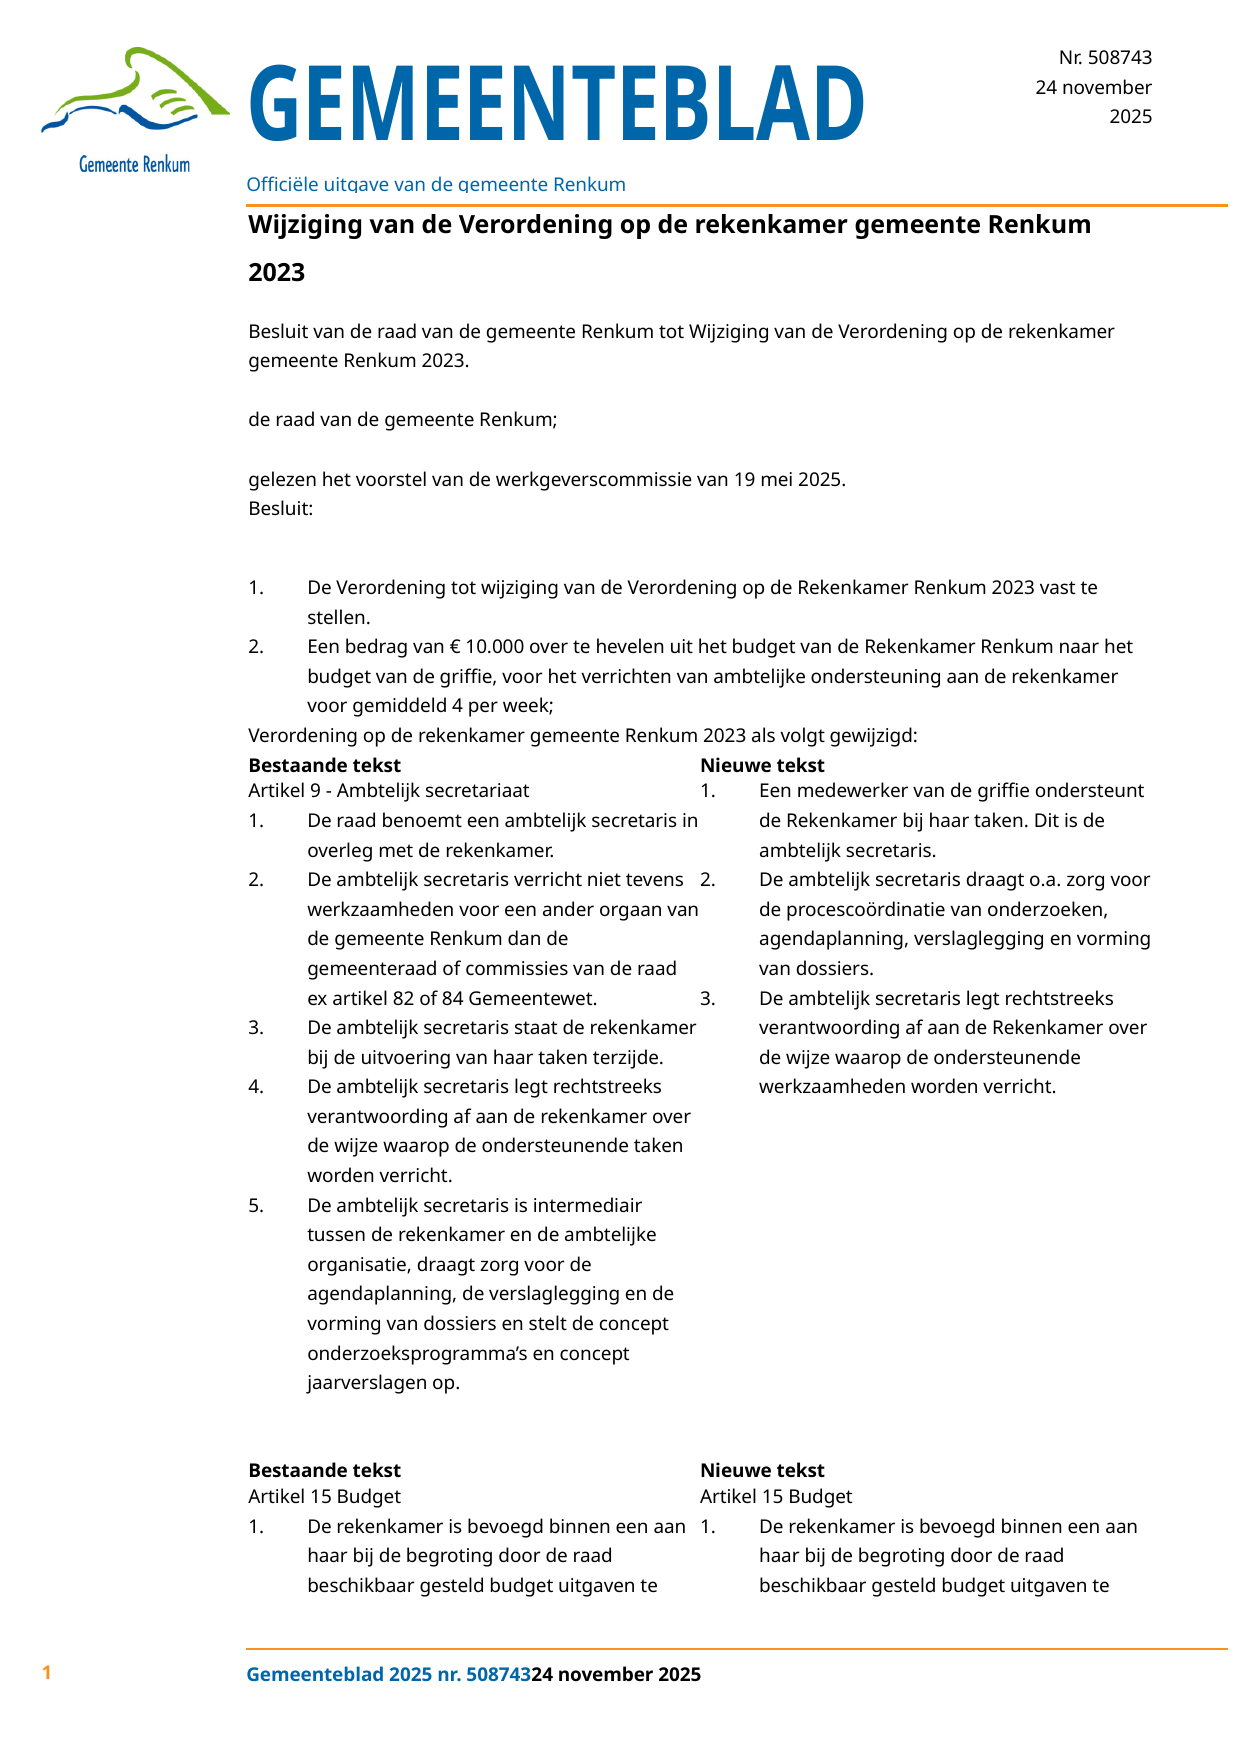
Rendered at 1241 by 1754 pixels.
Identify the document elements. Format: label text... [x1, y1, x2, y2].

text Verordening op de rekenkamer gemeente Renkum 2023 als volgt gewijzigd: [248, 722, 1152, 748]
text Besluit van de raad van de gemeente Renkum tot Wijziging van de Verordening op de rekenkamer gemeente Renkum 2023. [248, 318, 1152, 373]
table_header Nieuwe tekst [700, 752, 1152, 778]
table_header Bestaande tekst [248, 1458, 700, 1483]
table_cell Artikel 15 Budget De rekenkamer is bevoegd binnen een aan haar bij de begroting door de raad beschikbaar gesteld budget uitgaven te [700, 1483, 1152, 1598]
list Een bedrag van € 10.000 over te hevelen uit het budget van de Rekenkamer Renkum naar het budget van de griffie, voor het verrichten van ambtelijke ondersteuning aan de rekenkamer voor gemiddeld 4 per week; [248, 633, 1152, 718]
table_cell Artikel 15 Budget De rekenkamer is bevoegd binnen een aan haar bij de begroting door de raad beschikbaar gesteld budget uitgaven te [248, 1483, 700, 1598]
text gelezen het voorstel van de werkgeverscommissie van 19 mei 2025. [248, 466, 1152, 492]
text Wijziging van de Verordening op de rekenkamer gemeente Renkum 2023 [248, 207, 1152, 288]
table_header Nieuwe tekst [700, 1458, 1152, 1483]
text de raad van de gemeente Renkum; [248, 407, 1152, 432]
text Besluit: [248, 495, 1152, 521]
list De Verordening tot wijziging van de Verordening op de Rekenkamer Renkum 2023 vast te stellen. [248, 574, 1152, 629]
table_header Bestaande tekst [248, 752, 700, 778]
table_cell Een medewerker van de griffie ondersteunt de Rekenkamer bij haar taken. Dit is de ambtelijk secretaris. De ambtelijk secretaris draagt o.a. zorg voor de procescoördinatie van onderzoeken, agendaplanning, verslaglegging en vorming van dossiers. De ambtelijk secretaris legt rechtstreeks verantwoording af aan de Rekenkamer over de wijze waarop de ondersteunende werkzaamheden worden verricht. [700, 778, 1152, 1424]
picture [41, 47, 231, 172]
table_cell Artikel 9 - Ambtelijk secretariaat De raad benoemt een ambtelijk secretaris in overleg met de rekenkamer. De ambtelijk secretaris verricht niet tevens werkzaamheden voor een ander orgaan van de gemeente Renkum dan de gemeenteraad of commissies van de raad ex artikel 82 of 84 Gemeentewet. De ambtelijk secretaris staat de rekenkamer bij de uitvoering van haar taken terzijde. De ambtelijk secretaris legt rechtstreeks verantwoording af aan de rekenkamer over de wijze waarop de ondersteunende taken worden verricht. De ambtelijk secretaris is intermediair tussen de rekenkamer en de ambtelijke organisatie, draagt zorg voor de agendaplanning, de verslaglegging en de vorming van dossiers en stelt de concept onderzoeksprogramma’s en concept jaarverslagen op. [248, 778, 700, 1424]
